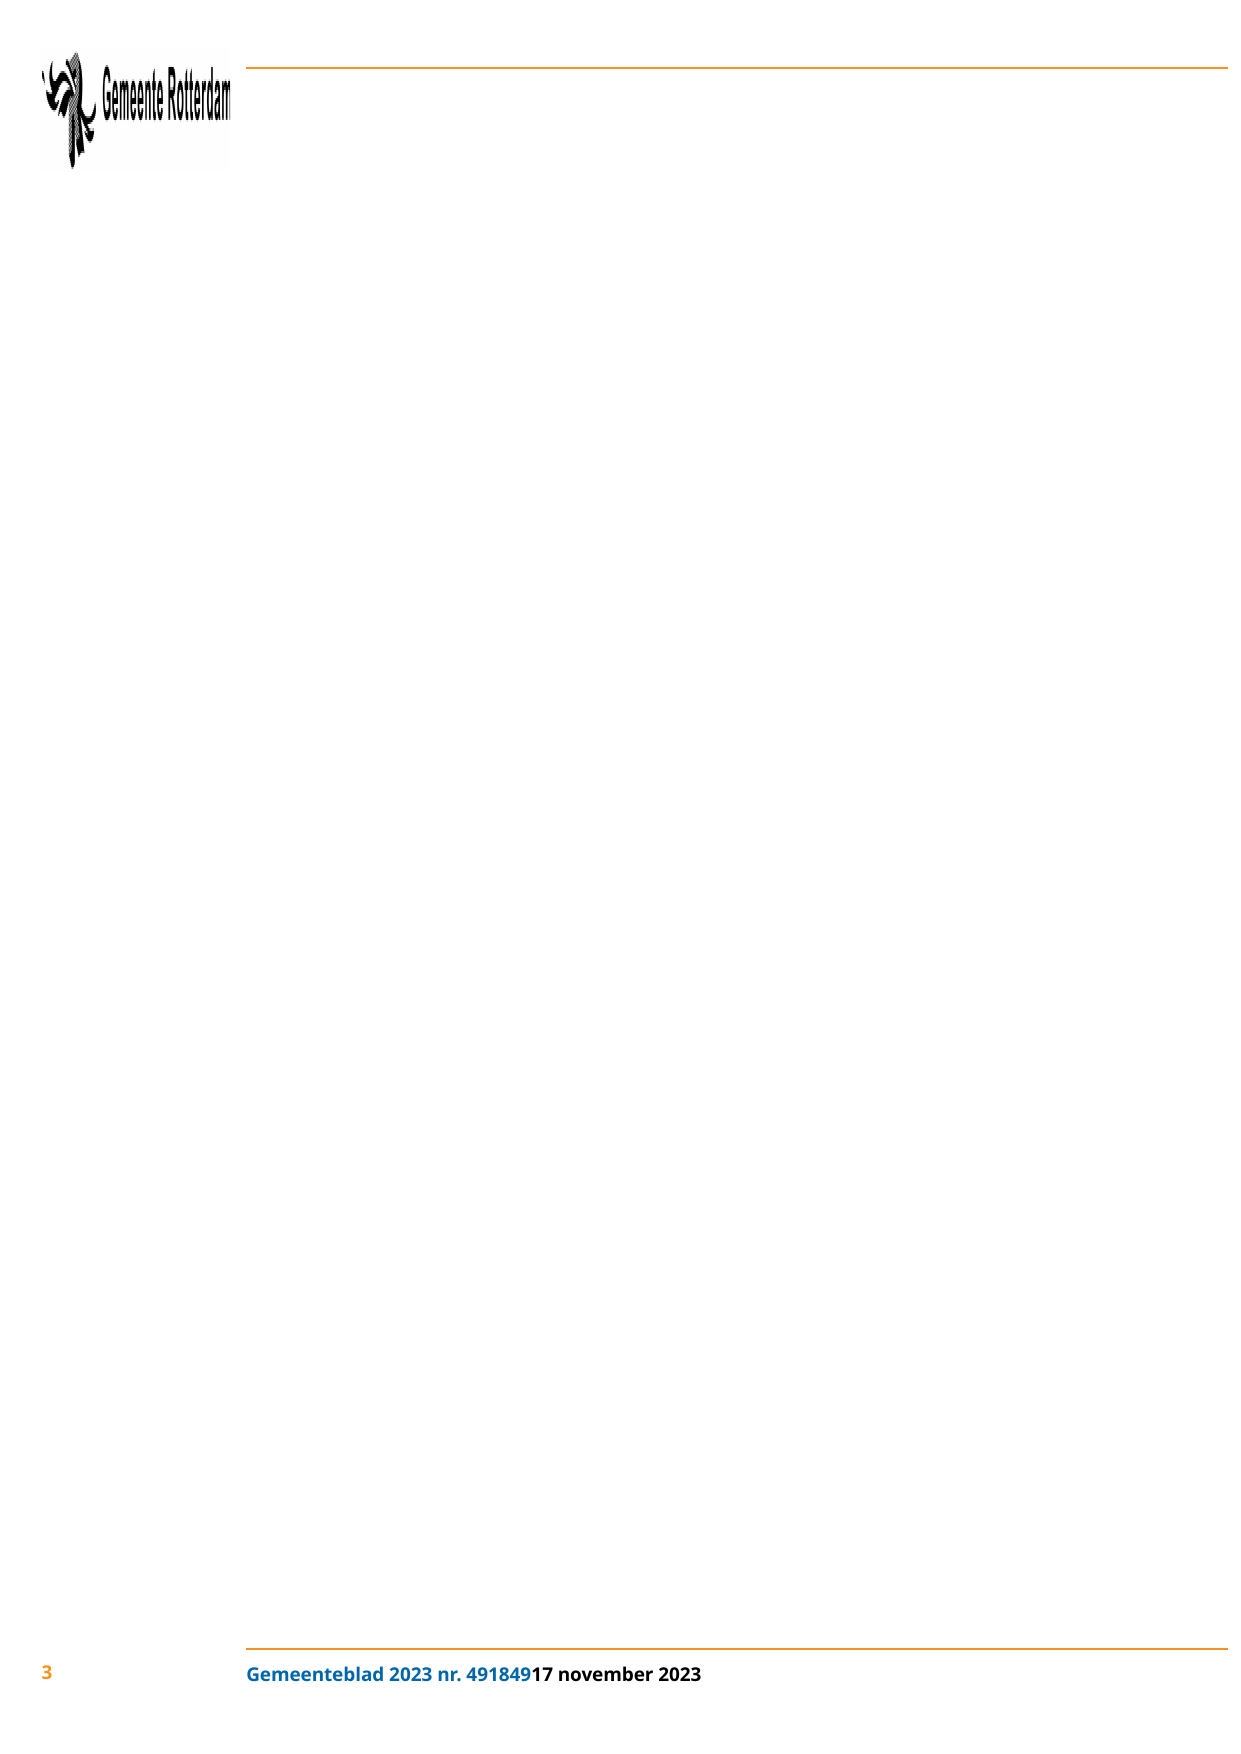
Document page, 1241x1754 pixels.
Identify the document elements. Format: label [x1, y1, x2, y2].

picture [41, 47, 231, 172]
